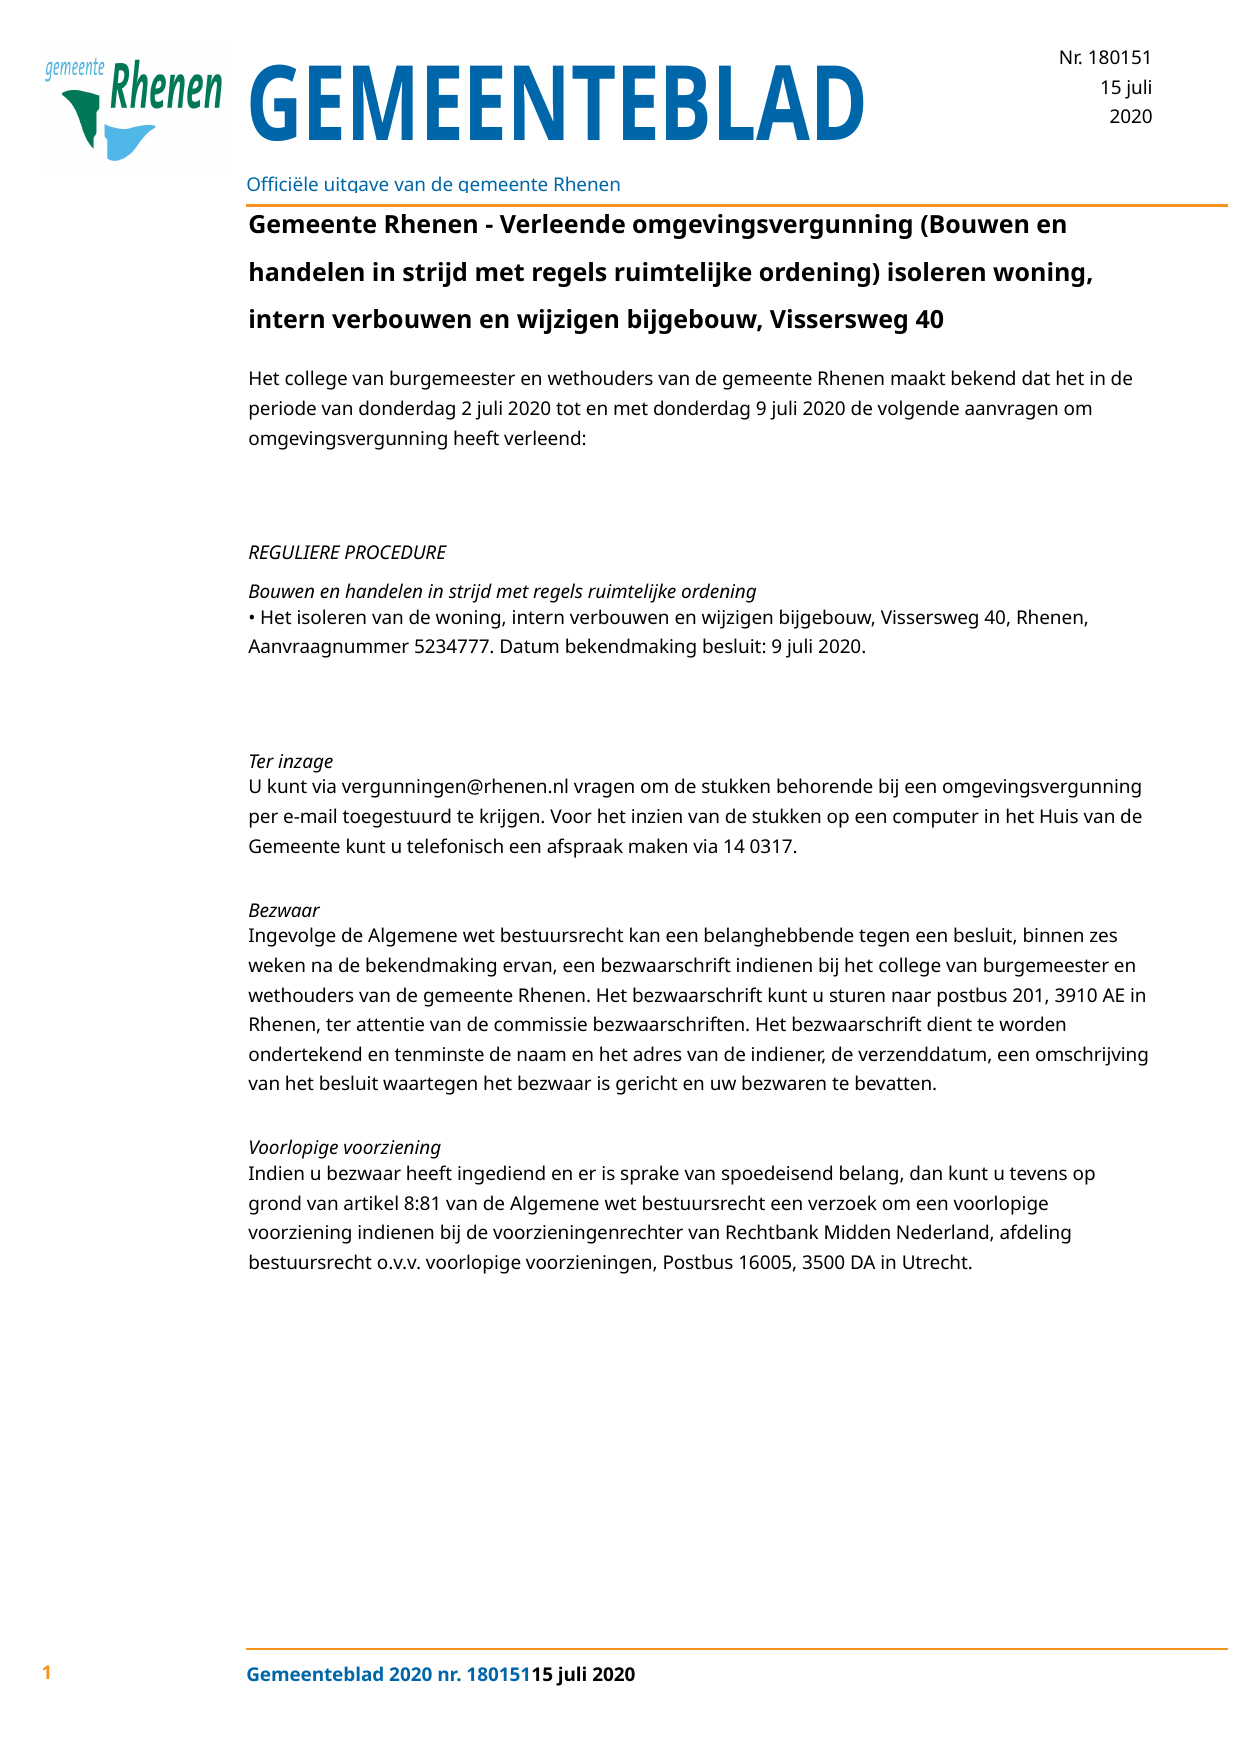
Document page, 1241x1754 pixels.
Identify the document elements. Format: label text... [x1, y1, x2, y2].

text Bezwaar [248, 897, 1152, 923]
text Bouwen en handelen in strijd met regels ruimtelijke ordening [248, 578, 1152, 604]
text REGULIERE PROCEDURE [248, 539, 1152, 565]
text Ingevolge de Algemene wet bestuursrecht kan een belanghebbende tegen een besluit, binnen zes weken na de bekendmaking ervan, een bezwaarschrift indienen bij het college van burgemeester en wethouders van de gemeente Rhenen. Het bezwaarschrift kunt u sturen naar postbus 201, 3910 AE in Rhenen, ter attentie van de commissie bezwaarschriften. Het bezwaarschrift dient te worden ondertekend en tenminste de naam en het adres van de indiener, de verzenddatum, een omschrijving van het besluit waartegen het bezwaar is gericht en uw bezwaren te bevatten. [248, 923, 1152, 1096]
picture [41, 47, 231, 172]
text Voorlopige voorziening [248, 1134, 1152, 1160]
text U kunt via vergunningen@rhenen.nl vragen om de stukken behorende bij een omgevingsvergunning per e-mail toegestuurd te krijgen. Voor het inzien van de stukken op een computer in het Huis van de Gemeente kunt u telefonisch een afspraak maken via 14 0317. [248, 774, 1152, 859]
text Het college van burgemeester en wethouders van de gemeente Rhenen maakt bekend dat het in de periode van donderdag 2 juli 2020 tot en met donderdag 9 juli 2020 de volgende aanvragen om omgevingsvergunning heeft verleend: [248, 366, 1152, 450]
text Indien u bezwaar heeft ingediend en er is sprake van spoedeisend belang, dan kunt u tevens op grond van artikel 8:81 van de Algemene wet bestuursrecht een verzoek om een voorlopige voorziening indienen bij de voorzieningenrechter van Rechtbank Midden Nederland, afdeling bestuursrecht o.v.v. voorlopige voorzieningen, Postbus 16005, 3500 DA in Utrecht. [248, 1160, 1152, 1275]
text • Het isoleren van de woning, intern verbouwen en wijzigen bijgebouw, Vissersweg 40, Rhenen, Aanvraagnummer 5234777. Datum bekendmaking besluit: 9 juli 2020. [248, 604, 1152, 659]
text Gemeente Rhenen - Verleende omgevingsvergunning (Bouwen en handelen in strijd met regels ruimtelijke ordening) isoleren woning, intern verbouwen en wijzigen bijgebouw, Vissersweg 40 [248, 207, 1152, 336]
text Ter inzage [248, 748, 1152, 774]
